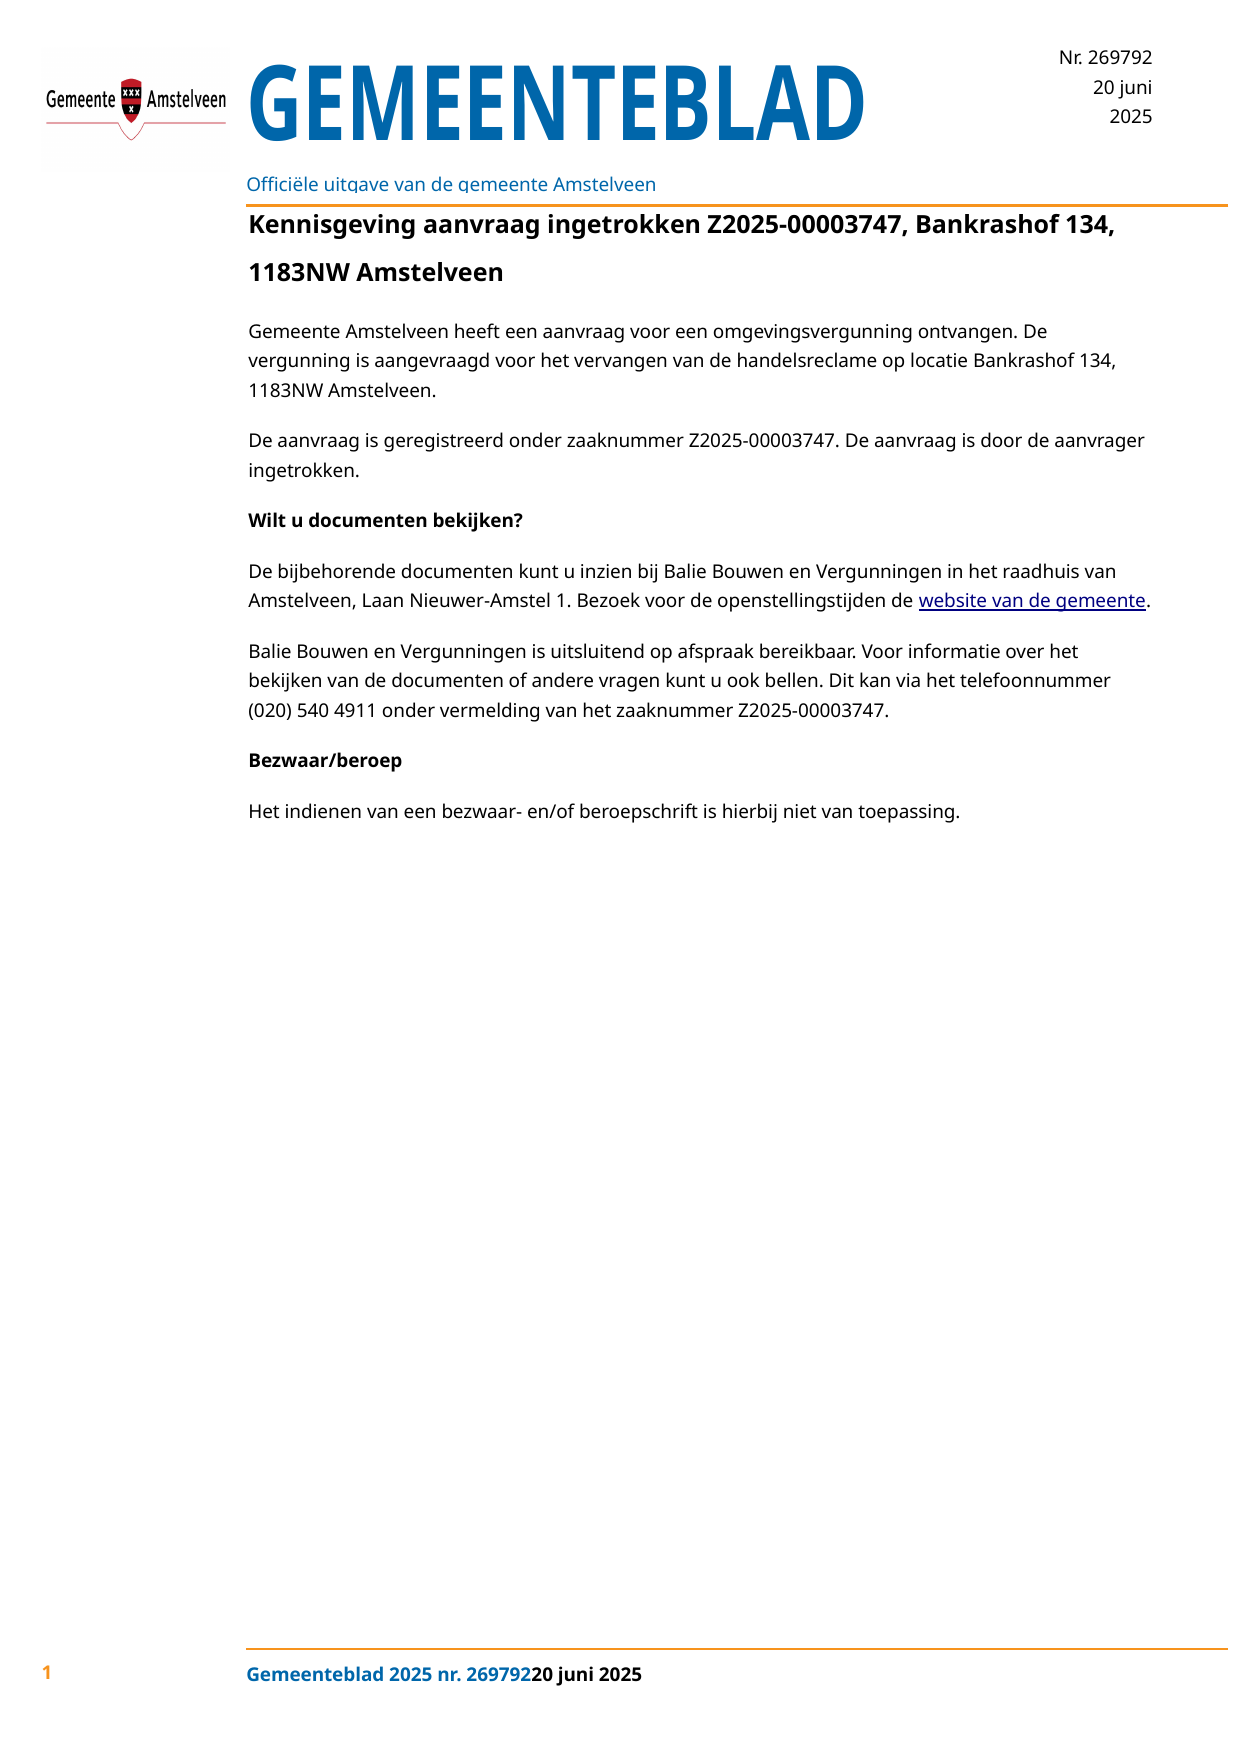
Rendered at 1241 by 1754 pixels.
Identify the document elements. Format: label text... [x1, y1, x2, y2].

text Kennisgeving aanvraag ingetrokken Z2025-00003747, Bankrashof 134, 1183NW Amstelveen [248, 207, 1152, 288]
text De aanvraag is geregistreerd onder zaaknummer Z2025-00003747. De aanvraag is door de aanvrager ingetrokken. [248, 427, 1152, 483]
text Balie Bouwen en Vergunningen is uitsluitend op afspraak bereikbaar. Voor informatie over het bekijken van de documenten of andere vragen kunt u ook bellen. Dit kan via het telefoonnummer (020) 540 4911 onder vermelding van het zaaknummer Z2025-00003747. [248, 638, 1152, 723]
picture [41, 47, 231, 172]
text Bezwaar/beroep [248, 747, 1152, 773]
text Gemeente Amstelveen heeft een aanvraag voor een omgevingsvergunning ontvangen. De vergunning is aangevraagd voor het vervangen van de handelsreclame op locatie Bankrashof 134, 1183NW Amstelveen. [248, 318, 1152, 403]
text Wilt u documenten bekijken? [248, 507, 1152, 533]
text Het indienen van een bezwaar- en/of beroepschrift is hierbij niet van toepassing. [248, 798, 1152, 824]
text De bijbehorende documenten kunt u inzien bij Balie Bouwen en Vergunningen in het raadhuis van Amstelveen, Laan Nieuwer-Amstel 1. Bezoek voor de openstellingstijden de website van de gemeente. [248, 558, 1152, 613]
